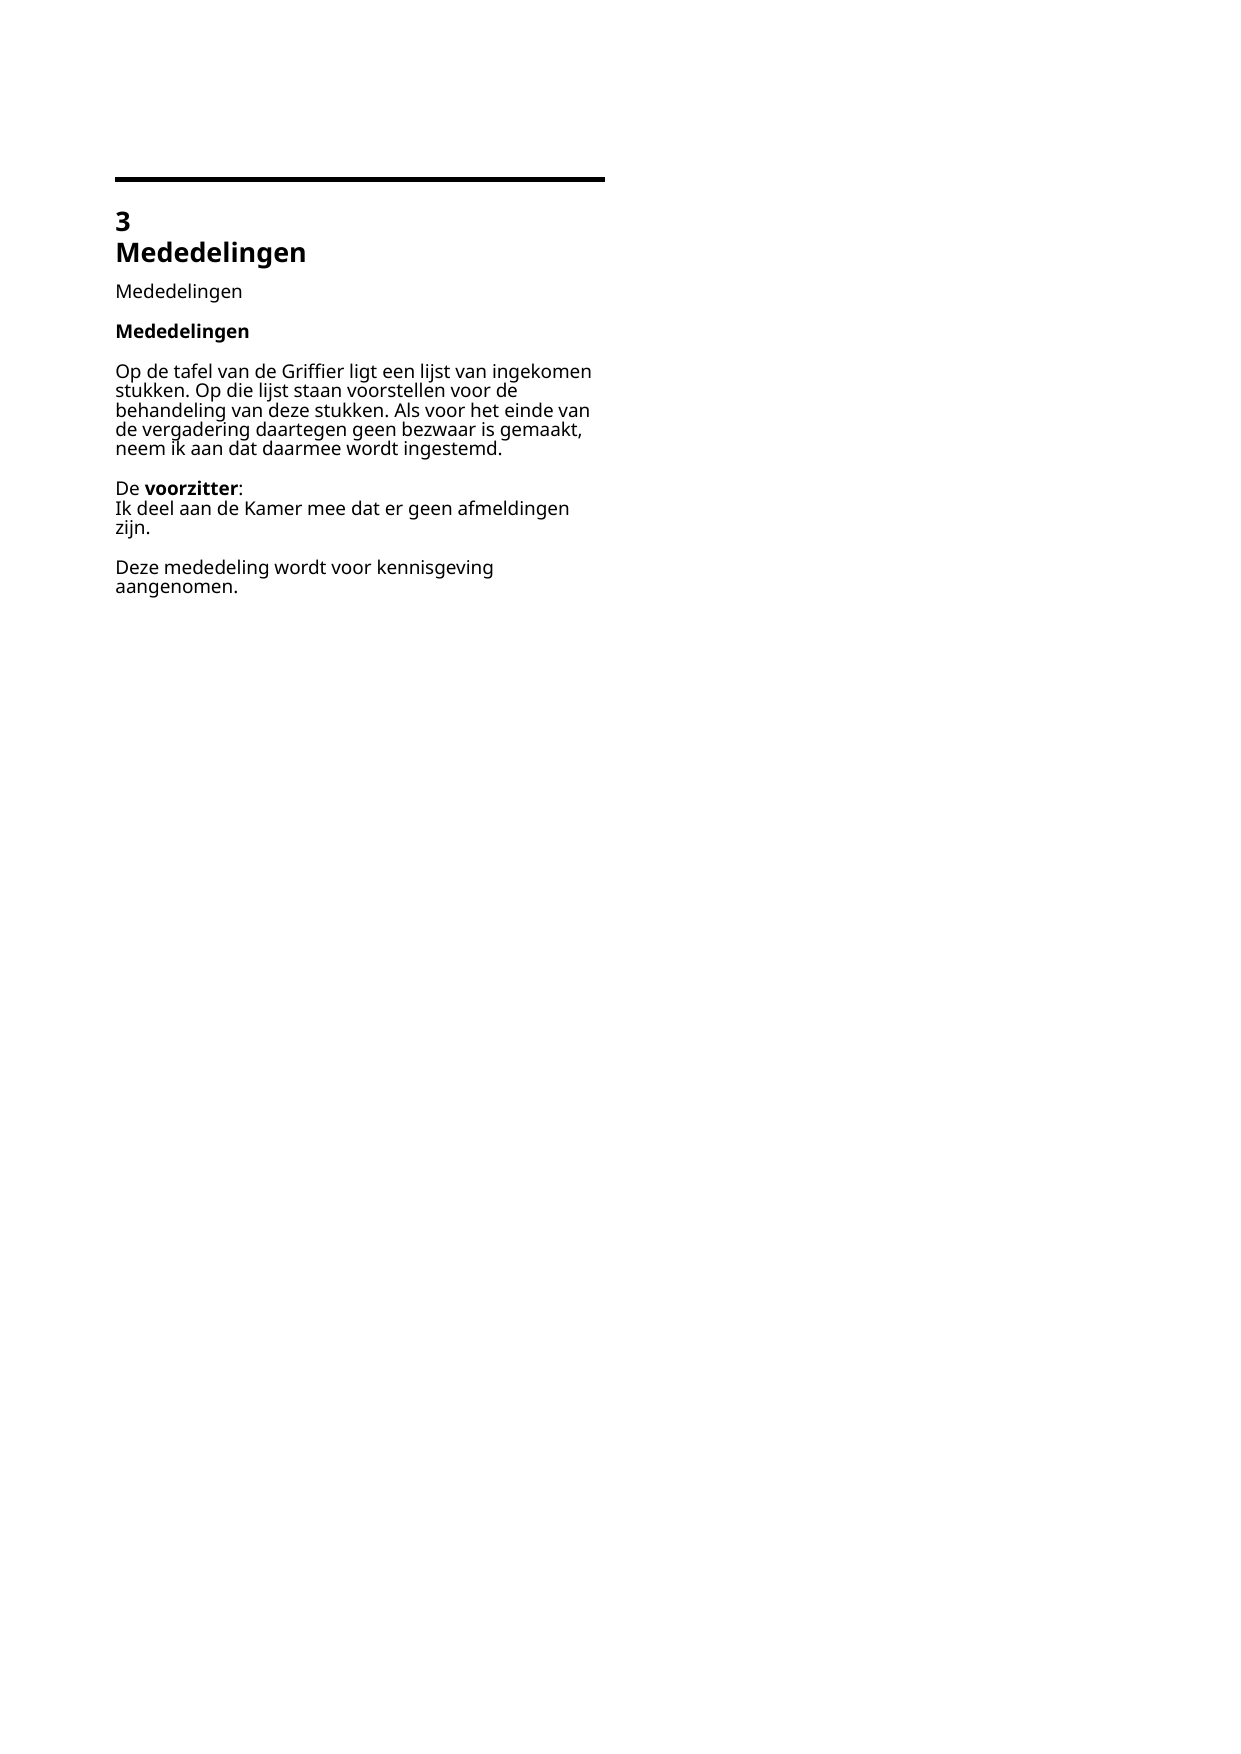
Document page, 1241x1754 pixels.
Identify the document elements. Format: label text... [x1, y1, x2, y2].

text Ik deel aan de Kamer mee dat er geen afmeldingen zijn. [115, 499, 605, 538]
text 3 [115, 203, 605, 239]
text De voorzitter: [115, 480, 605, 499]
text Mededelingen [115, 239, 605, 283]
text Mededelingen [115, 323, 605, 342]
text Op de tafel van de Griffier ligt een lijst van ingekomen stukken. Op die lijst staan voorstellen voor de behandeling van deze stukken. Als voor het einde van de vergadering daartegen geen bezwaar is gemaakt, neem ik aan dat daarmee wordt ingestemd. [115, 363, 605, 459]
text Mededelingen [115, 283, 605, 302]
text Deze mededeling wordt voor kennisgeving aangenomen. [115, 559, 605, 597]
